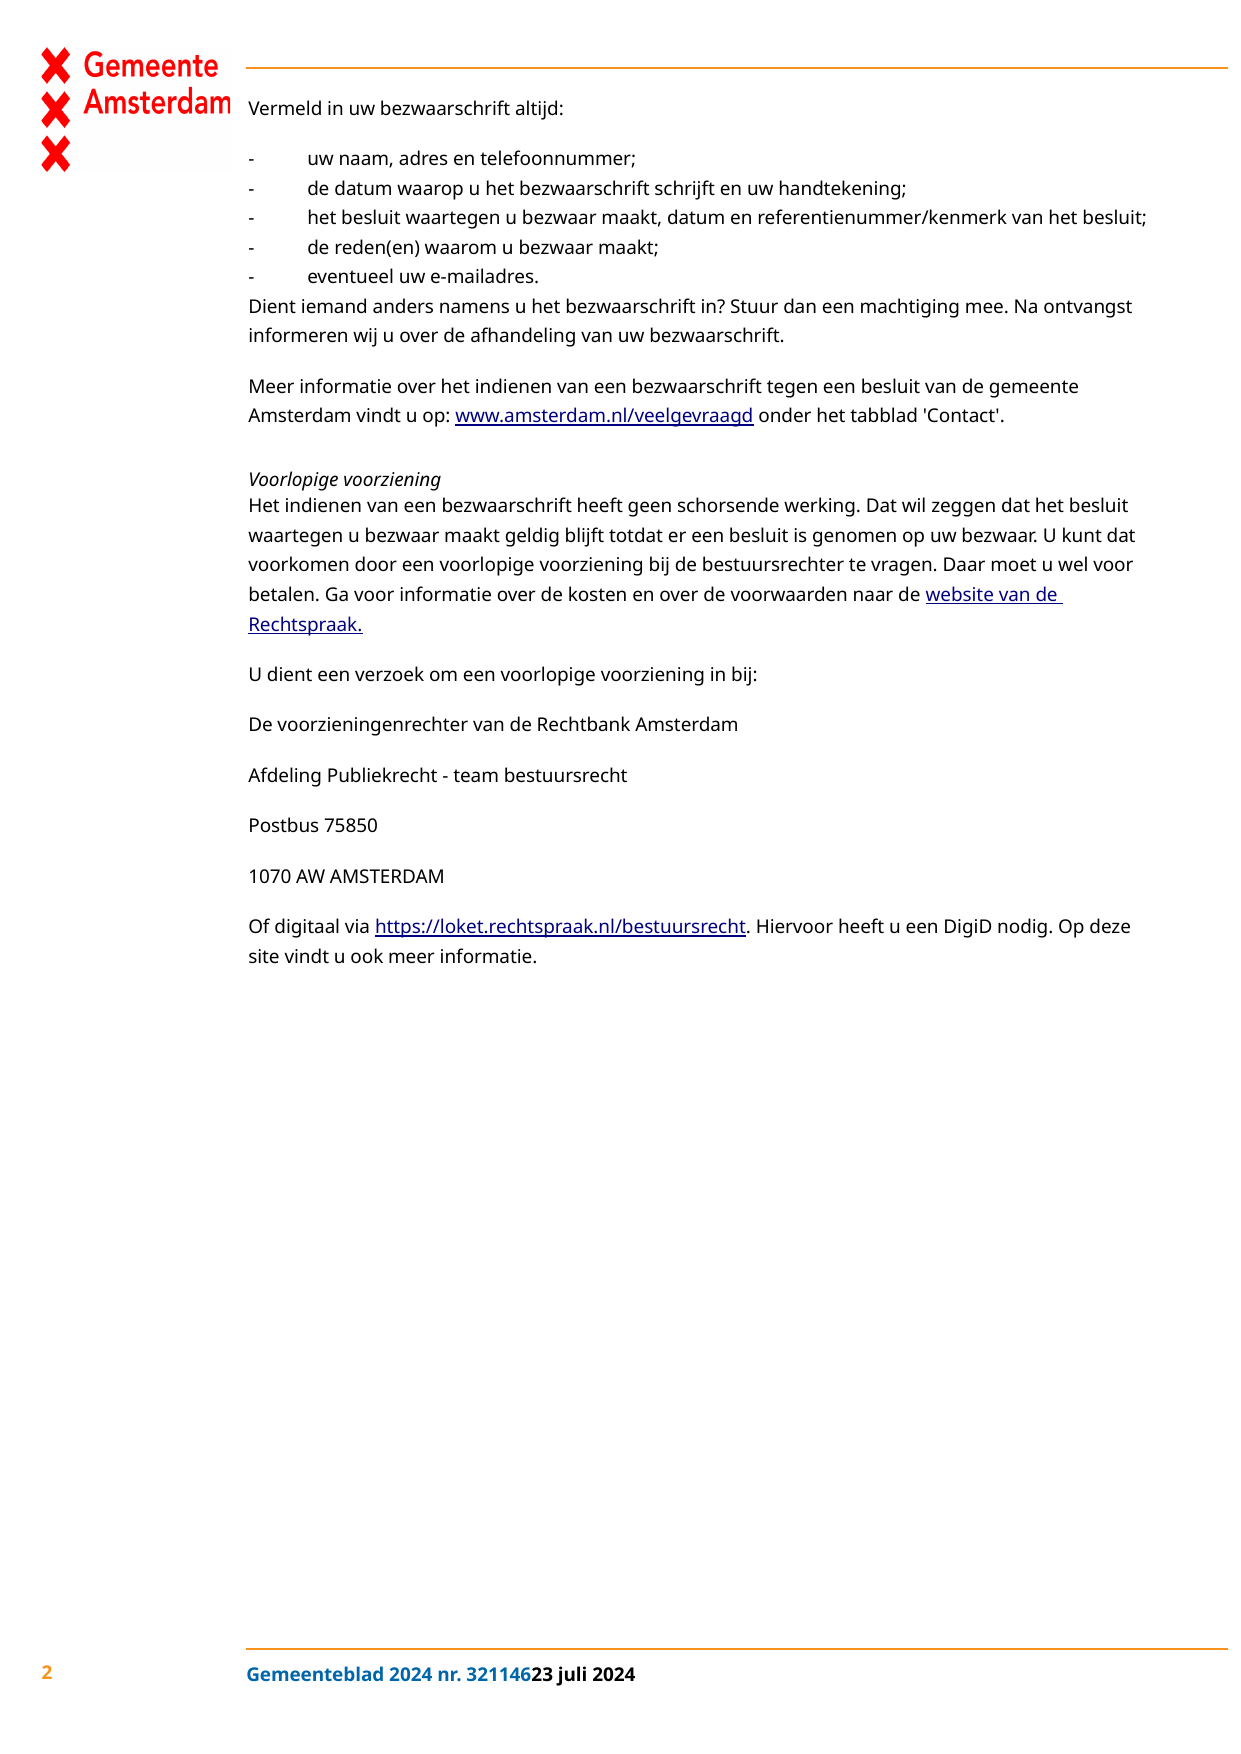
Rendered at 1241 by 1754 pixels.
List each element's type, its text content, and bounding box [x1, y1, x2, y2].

picture [41, 47, 231, 172]
text Vermeld in uw bezwaarschrift altijd: [248, 95, 1152, 121]
text Postbus 75850 [248, 812, 1152, 838]
text 1070 AW AMSTERDAM [248, 863, 1152, 888]
text Het indienen van een bezwaarschrift heeft geen schorsende werking. Dat wil zeggen dat het besluit waartegen u bezwaar maakt geldig blijft totdat er een besluit is genomen op uw bezwaar. U kunt dat voorkomen door een voorlopige voorziening bij de bestuursrechter te vragen. Daar moet u wel voor betalen. Ga voor informatie over de kosten en over de voorwaarden naar de website van de Rechtspraak. [248, 492, 1152, 636]
text Dient iemand anders namens u het bezwaarschrift in? Stuur dan een machtiging mee. Na ontvangst informeren wij u over de afhandeling van uw bezwaarschrift. [248, 293, 1152, 348]
list het besluit waartegen u bezwaar maakt, datum en referentienummer/kenmerk van het besluit; [248, 204, 1152, 230]
text Of digitaal via https://loket.rechtspraak.nl/bestuursrecht. Hiervoor heeft u een DigiD nodig. Op deze site vindt u ook meer informatie. [248, 913, 1152, 968]
list de datum waarop u het bezwaarschrift schrijft en uw handtekening; [248, 175, 1152, 201]
text Voorlopige voorziening [248, 467, 1152, 492]
text De voorzieningenrechter van de Rechtbank Amsterdam [248, 712, 1152, 737]
list uw naam, adres en telefoonnummer; [248, 145, 1152, 171]
list de reden(en) waarom u bezwaar maakt; [248, 234, 1152, 260]
text Meer informatie over het indienen van een bezwaarschrift tegen een besluit van de gemeente Amsterdam vindt u op: www.amsterdam.nl/veelgevraagd onder het tabblad 'Contact'. [248, 373, 1152, 428]
text U dient een verzoek om een voorlopige voorziening in bij: [248, 661, 1152, 687]
text Afdeling Publiekrecht - team bestuursrecht [248, 762, 1152, 788]
list eventueel uw e-mailadres. [248, 263, 1152, 289]
